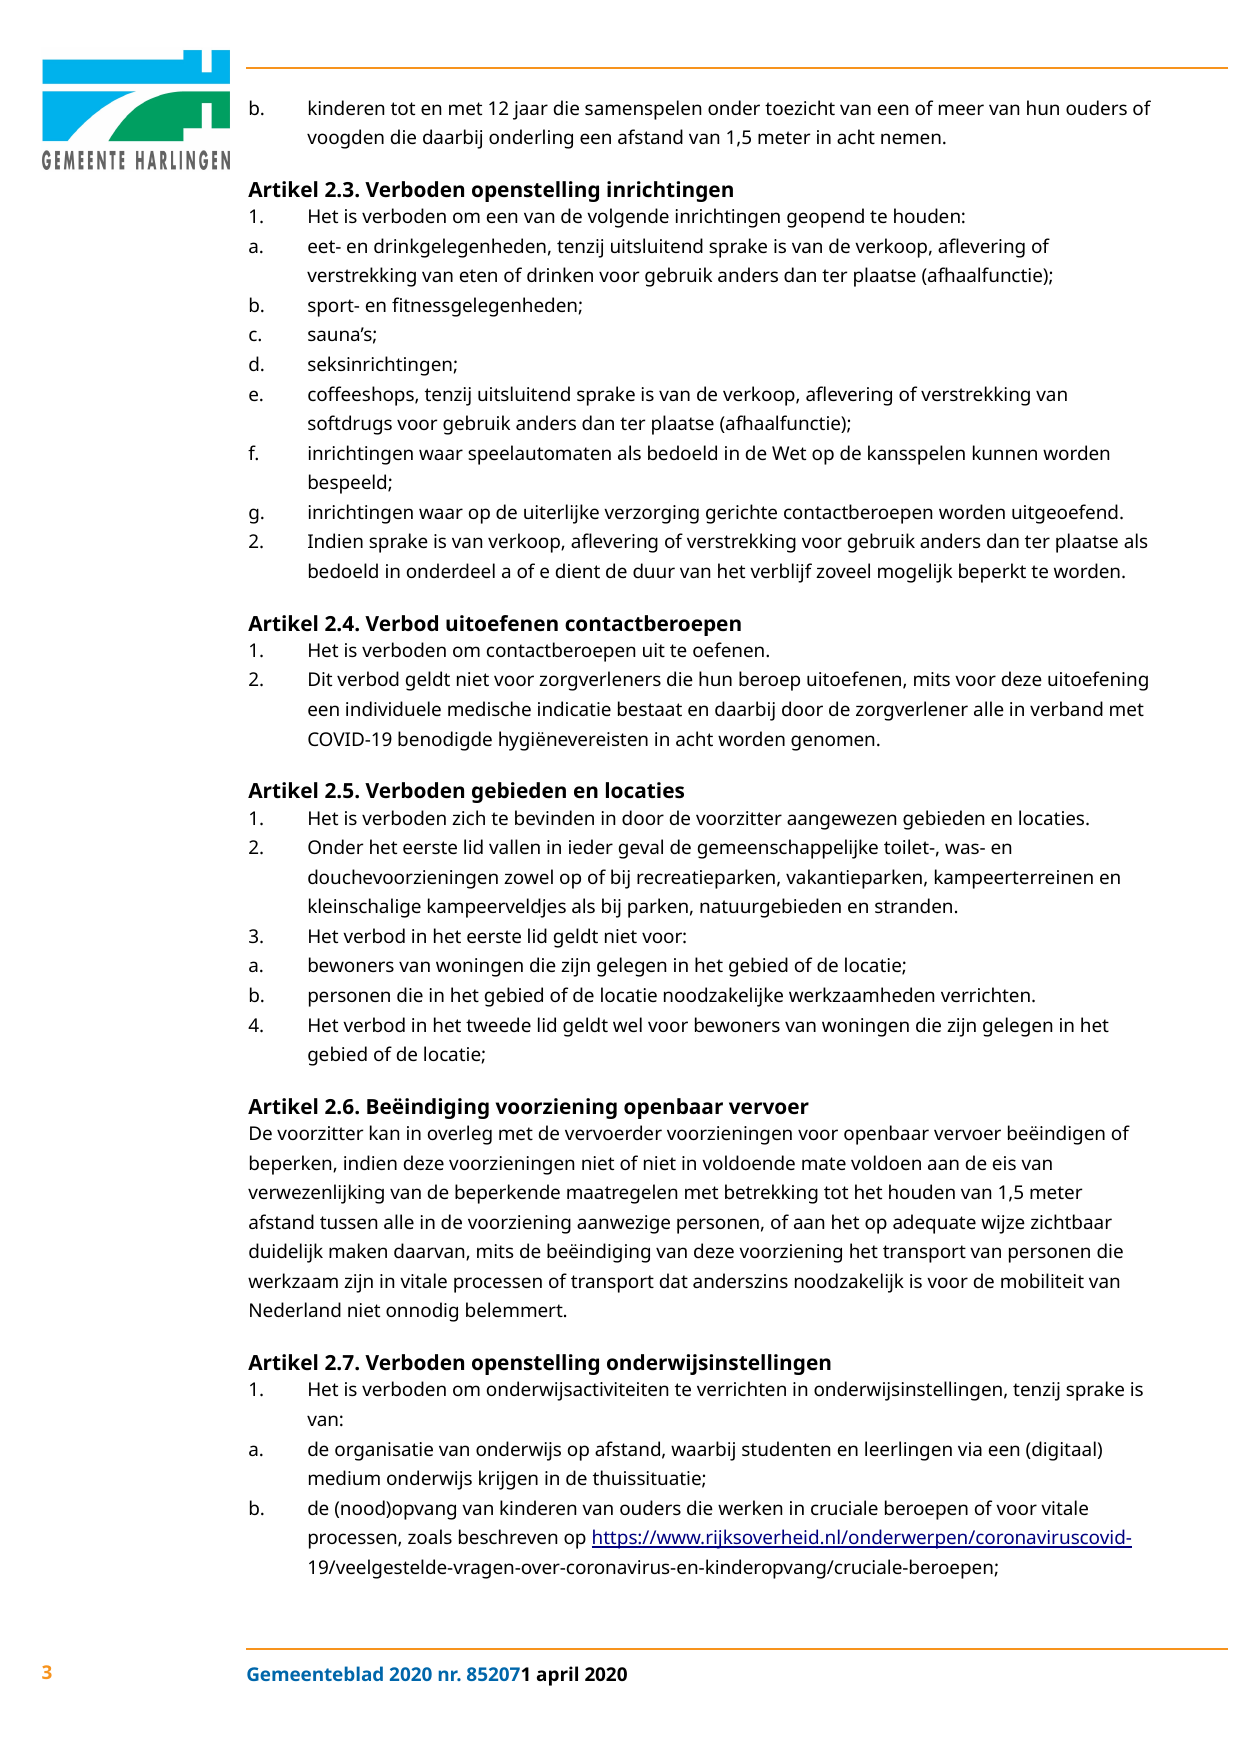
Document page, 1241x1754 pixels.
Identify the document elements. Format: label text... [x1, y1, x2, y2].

text Artikel 2.5. Verboden gebieden en locaties [248, 776, 1152, 805]
list bewoners van woningen die zijn gelegen in het gebied of de locatie; [248, 953, 1152, 978]
list sauna’s; [248, 322, 1152, 347]
list coffeeshops, tenzij uitsluitend sprake is van de verkoop, aflevering of verstrekking van softdrugs voor gebruik anders dan ter plaatse (afhaalfunctie); [248, 381, 1152, 436]
text Artikel 2.3. Verboden openstelling inrichtingen [248, 175, 1152, 203]
text Artikel 2.4. Verbod uitoefenen contactberoepen [248, 609, 1152, 637]
list de organisatie van onderwijs op afstand, waarbij studenten en leerlingen via een (digitaal) medium onderwijs krijgen in de thuissituatie; [248, 1436, 1152, 1491]
list Het is verboden zich te bevinden in door de voorzitter aangewezen gebieden en locaties. [248, 805, 1152, 830]
list de (nood)opvang van kinderen van ouders die werken in cruciale beroepen of voor vitale processen, zoals beschreven op https://www.rijksoverheid.nl/onderwerpen/coronaviruscovid- 19/veelgestelde-vragen-over-coronavirus-en-kinderopvang/cruciale-beroepen; [248, 1495, 1152, 1580]
list Dit verbod geldt niet voor zorgverleners die hun beroep uitoefenen, mits voor deze uitoefening een individuele medische indicatie bestaat en daarbij door de zorgverlener alle in verband met COVID-19 benodigde hygiënevereisten in acht worden genomen. [248, 667, 1152, 752]
text Artikel 2.7. Verboden openstelling onderwijsinstellingen [248, 1348, 1152, 1377]
list seksinrichtingen; [248, 351, 1152, 377]
picture [41, 47, 231, 172]
list inrichtingen waar speelautomaten als bedoeld in de Wet op de kansspelen kunnen worden bespeeld; [248, 440, 1152, 495]
list Onder het eerste lid vallen in ieder geval de gemeenschappelijke toilet-, was- en douchevoorzieningen zowel op of bij recreatieparken, vakantieparken, kampeerterreinen en kleinschalige kampeerveldjes als bij parken, natuurgebieden en stranden. [248, 834, 1152, 919]
list sport- en fitnessgelegenheden; [248, 292, 1152, 318]
list inrichtingen waar op de uiterlijke verzorging gerichte contactberoepen worden uitgeoefend. [248, 499, 1152, 525]
list Indien sprake is van verkoop, aflevering of verstrekking voor gebruik anders dan ter plaatse als bedoeld in onderdeel a of e dient de duur van het verblijf zoveel mogelijk beperkt te worden. [248, 529, 1152, 584]
list kinderen tot en met 12 jaar die samenspelen onder toezicht van een of meer van hun ouders of voogden die daarbij onderling een afstand van 1,5 meter in acht nemen. [248, 95, 1152, 150]
list personen die in het gebied of de locatie noodzakelijke werkzaamheden verrichten. [248, 982, 1152, 1008]
text De voorzitter kan in overleg met de vervoerder voorzieningen voor openbaar vervoer beëindigen of beperken, indien deze voorzieningen niet of niet in voldoende mate voldoen aan de eis van verwezenlijking van de beperkende maatregelen met betrekking tot het houden van 1,5 meter afstand tussen alle in de voorziening aanwezige personen, of aan het op adequate wijze zichtbaar duidelijk maken daarvan, mits de beëindiging van deze voorziening het transport van personen die werkzaam zijn in vitale processen of transport dat anderszins noodzakelijk is voor de mobiliteit van Nederland niet onnodig belemmert. [248, 1120, 1152, 1323]
text Artikel 2.6. Beëindiging voorziening openbaar vervoer [248, 1092, 1152, 1120]
list Het verbod in het eerste lid geldt niet voor: [248, 923, 1152, 949]
list Het is verboden om een van de volgende inrichtingen geopend te houden: [248, 203, 1152, 229]
list Het verbod in het tweede lid geldt wel voor bewoners van woningen die zijn gelegen in het gebied of de locatie; [248, 1012, 1152, 1067]
list Het is verboden om onderwijsactiviteiten te verrichten in onderwijsinstellingen, tenzij sprake is van: [248, 1377, 1152, 1432]
list Het is verboden om contactberoepen uit te oefenen. [248, 637, 1152, 663]
list eet- en drinkgelegenheden, tenzij uitsluitend sprake is van de verkoop, aflevering of verstrekking van eten of drinken voor gebruik anders dan ter plaatse (afhaalfunctie); [248, 233, 1152, 288]
